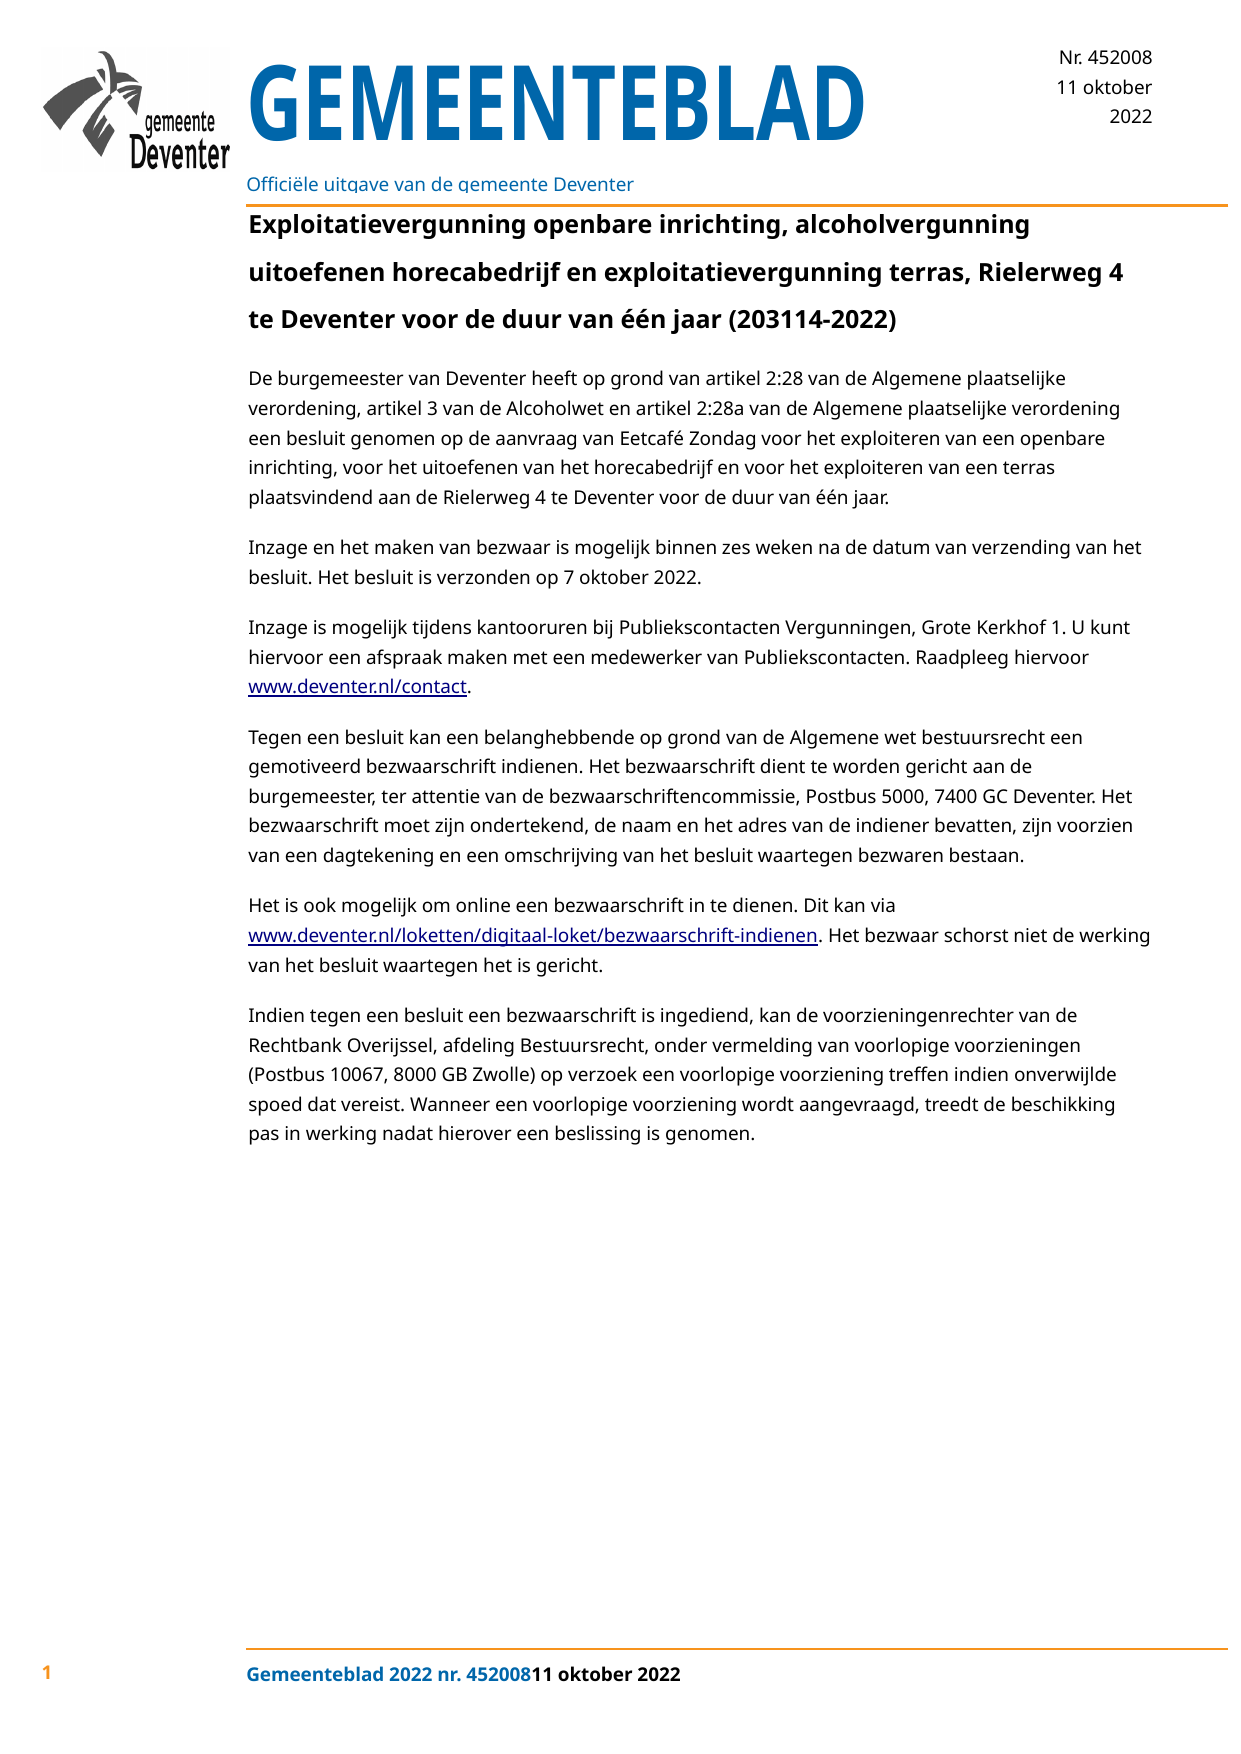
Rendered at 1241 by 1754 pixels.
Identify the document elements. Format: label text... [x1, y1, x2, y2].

text Inzage is mogelijk tijdens kantooruren bij Publiekscontacten Vergunningen, Grote Kerkhof 1. U kunt hiervoor een afspraak maken met een medewerker van Publiekscontacten. Raadpleeg hiervoor www.deventer.nl/contact. [248, 614, 1152, 699]
text Tegen een besluit kan een belanghebbende op grond van de Algemene wet bestuursrecht een gemotiveerd bezwaarschrift indienen. Het bezwaarschrift dient te worden gericht aan de burgemeester, ter attentie van de bezwaarschriftencommissie, Postbus 5000, 7400 GC Deventer. Het bezwaarschrift moet zijn ondertekend, de naam en het adres van de indiener bevatten, zijn voorzien van een dagtekening en een omschrijving van het besluit waartegen bezwaren bestaan. [248, 724, 1152, 868]
picture [41, 47, 231, 172]
text Exploitatievergunning openbare inrichting, alcoholvergunning uitoefenen horecabedrijf en exploitatievergunning terras, Rielerweg 4 te Deventer voor de duur van één jaar (203114-2022) [248, 207, 1152, 336]
text Inzage en het maken van bezwaar is mogelijk binnen zes weken na de datum van verzending van het besluit. Het besluit is verzonden op 7 oktober 2022. [248, 534, 1152, 589]
text Het is ook mogelijk om online een bezwaarschrift in te dienen. Dit kan via www.deventer.nl/loketten/digitaal-loket/bezwaarschrift-indienen. Het bezwaar schorst niet de werking van het besluit waartegen het is gericht. [248, 893, 1152, 977]
text Indien tegen een besluit een bezwaarschrift is ingediend, kan de voorzieningenrechter van de Rechtbank Overijssel, afdeling Bestuursrecht, onder vermelding van voorlopige voorzieningen (Postbus 10067, 8000 GB Zwolle) op verzoek een voorlopige voorziening treffen indien onverwijlde spoed dat vereist. Wanneer een voorlopige voorziening wordt aangevraagd, treedt de beschikking pas in werking nadat hierover een beslissing is genomen. [248, 1002, 1152, 1146]
text De burgemeester van Deventer heeft op grond van artikel 2:28 van de Algemene plaatselijke verordening, artikel 3 van de Alcoholwet en artikel 2:28a van de Algemene plaatselijke verordening een besluit genomen op de aanvraag van Eetcafé Zondag voor het exploiteren van een openbare inrichting, voor het uitoefenen van het horecabedrijf en voor het exploiteren van een terras plaatsvindend aan de Rielerweg 4 te Deventer voor de duur van één jaar. [248, 366, 1152, 509]
